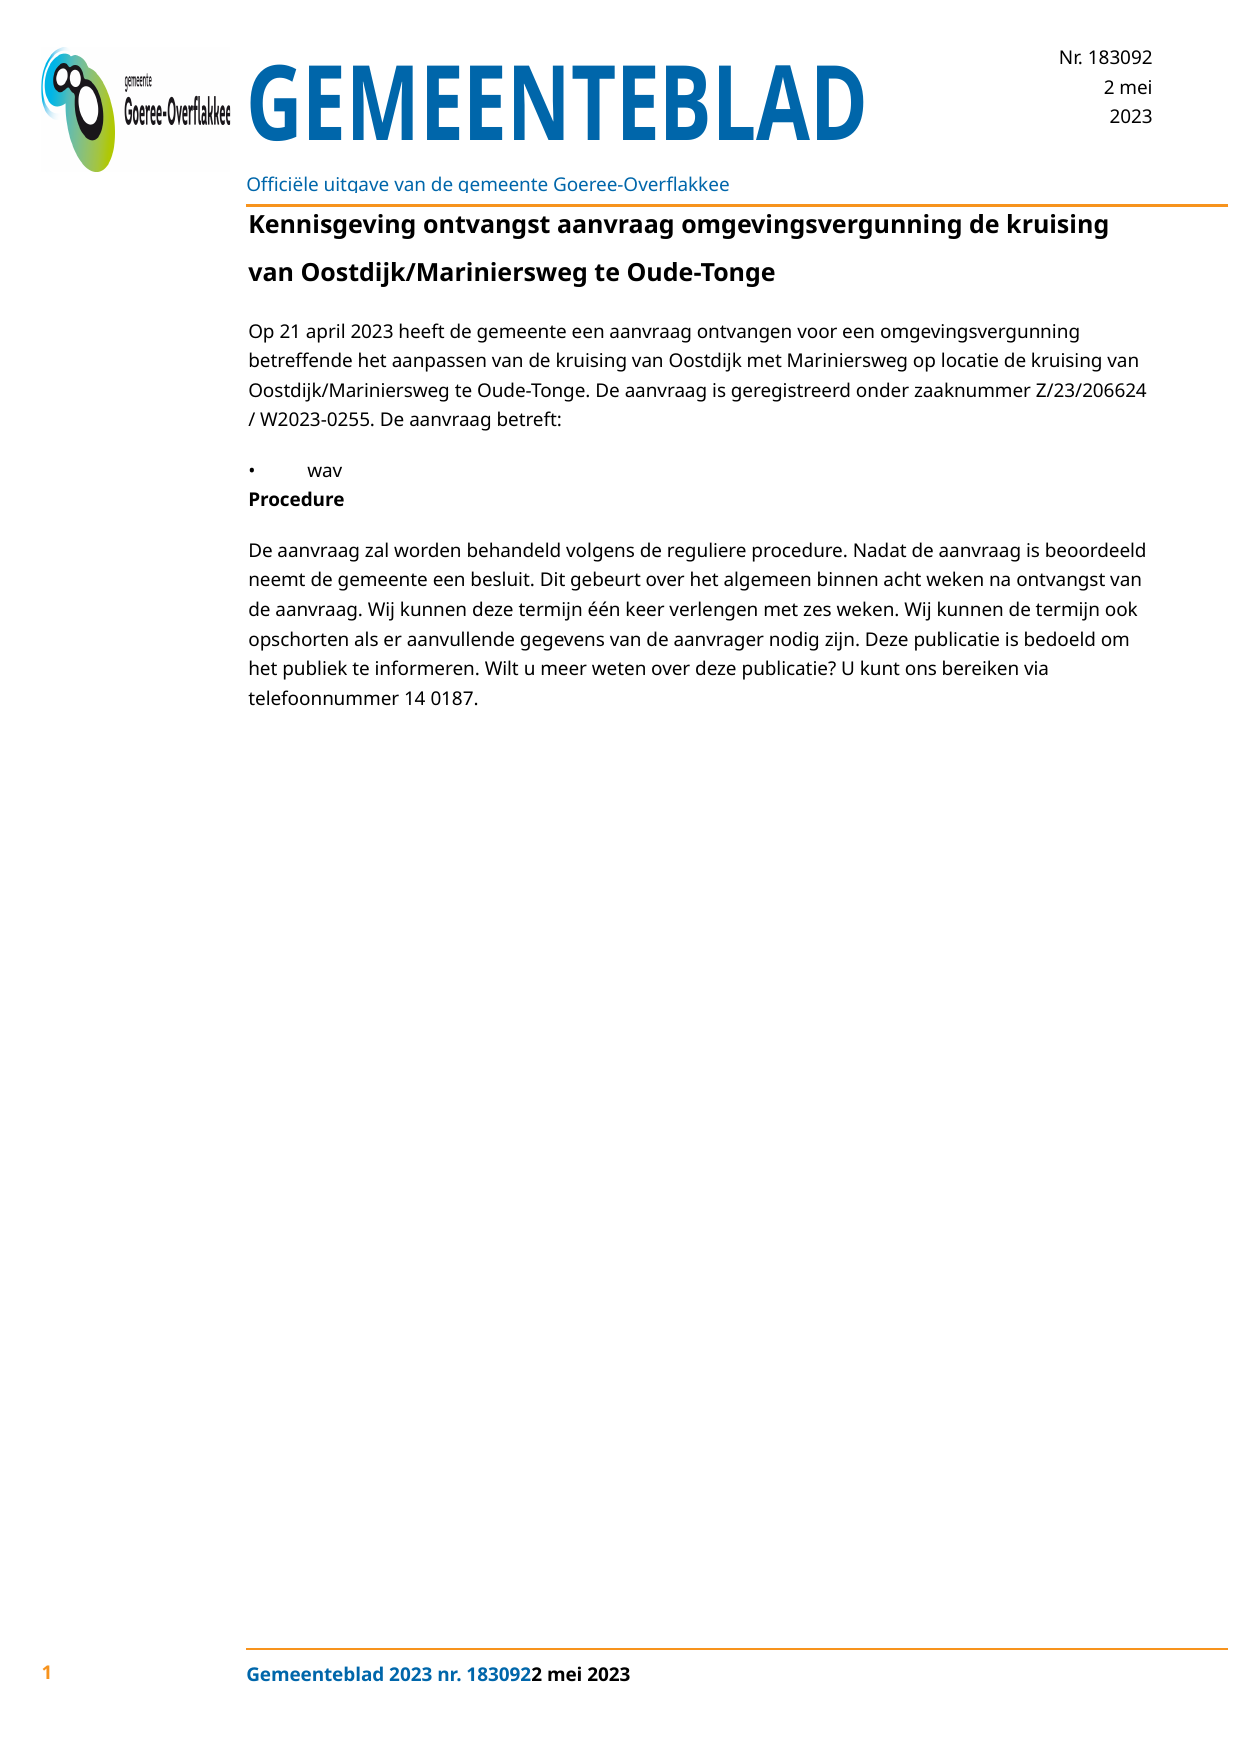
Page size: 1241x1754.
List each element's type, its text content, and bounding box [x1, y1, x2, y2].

text Procedure [248, 487, 1152, 512]
text De aanvraag zal worden behandeld volgens de reguliere procedure. Nadat de aanvraag is beoordeeld neemt de gemeente een besluit. Dit gebeurt over het algemeen binnen acht weken na ontvangst van de aanvraag. Wij kunnen deze termijn één keer verlengen met zes weken. Wij kunnen de termijn ook opschorten als er aanvullende gegevens van de aanvrager nodig zijn. Deze publicatie is bedoeld om het publiek te informeren. Wilt u meer weten over deze publicatie? U kunt ons bereiken via telefoonnummer 14 0187. [248, 537, 1152, 711]
picture [41, 47, 231, 172]
text Op 21 april 2023 heeft de gemeente een aanvraag ontvangen voor een omgevingsvergunning betreffende het aanpassen van de kruising van Oostdijk met Mariniersweg op locatie de kruising van Oostdijk/Mariniersweg te Oude-Tonge. De aanvraag is geregistreerd onder zaaknummer Z/23/206624 / W2023-0255. De aanvraag betreft: [248, 318, 1152, 432]
text Kennisgeving ontvangst aanvraag omgevingsvergunning de kruising van Oostdijk/Mariniersweg te Oude-Tonge [248, 207, 1152, 288]
list wav [248, 457, 1152, 483]
